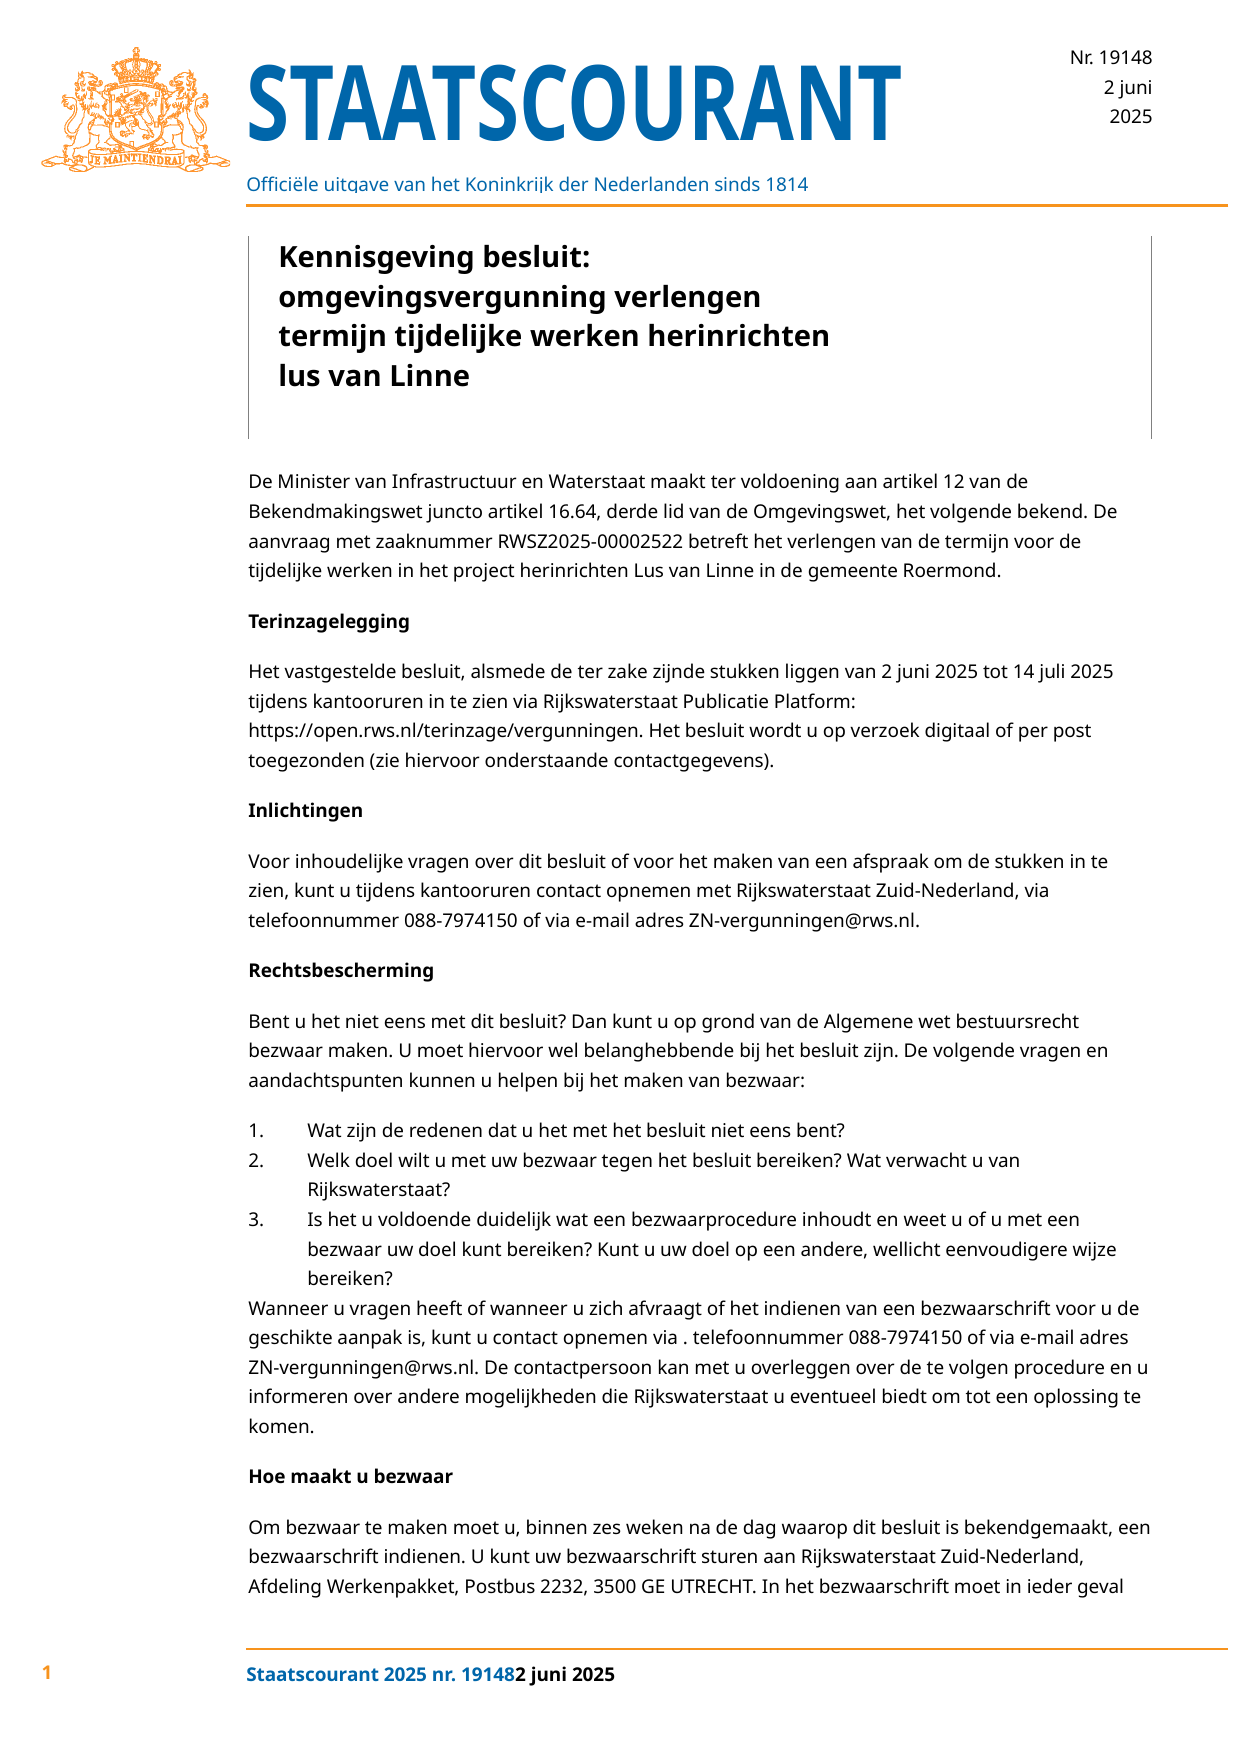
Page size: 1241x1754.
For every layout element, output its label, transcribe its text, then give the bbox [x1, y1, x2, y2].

text Voor inhoudelijke vragen over dit besluit of voor het maken van een afspraak om de stukken in te zien, kunt u tijdens kantooruren contact opnemen met Rijkswaterstaat Zuid-Nederland, via telefoonnummer 088-7974150 of via e-mail adres ZN-vergunningen@rws.nl. [248, 848, 1152, 933]
text Bent u het niet eens met dit besluit? Dan kunt u op grond van de Algemene wet bestuursrecht bezwaar maken. U moet hiervoor wel belanghebbende bij het besluit zijn. De volgende vragen en aandachtspunten kunnen u helpen bij het maken van bezwaar: [248, 1008, 1152, 1093]
text Rechtsbescherming [248, 957, 1152, 983]
text De Minister van Infrastructuur en Waterstaat maakt ter voldoening aan artikel 12 van de Bekendmakingswet juncto artikel 16.64, derde lid van de Omgevingswet, het volgende bekend. De aanvraag met zaaknummer RWSZ2025-00002522 betreft het verlengen van de termijn voor de tijdelijke werken in het project herinrichten Lus van Linne in de gemeente Roermond. [248, 469, 1152, 583]
picture [912, 236, 1090, 414]
text Inlichtingen [248, 797, 1152, 823]
text Terinzagelegging [248, 608, 1152, 633]
table_header Kennisgeving besluit: omgevingsvergunning verlengen termijn tijdelijke werken herinrichten lus van Linne [249, 236, 850, 439]
list Welk doel wilt u met uw bezwaar tegen het besluit bereiken? Wat verwacht u van Rijkswaterstaat? [248, 1147, 1152, 1202]
table_header [1090, 236, 1151, 413]
text Hoe maakt u bezwaar [248, 1464, 1152, 1489]
picture [41, 47, 231, 172]
text Het vastgestelde besluit, alsmede de ter zake zijnde stukken liggen van 2 juni 2025 tot 14 juli 2025 tijdens kantooruren in te zien via Rijkswaterstaat Publicatie Platform: https://open.rws.nl/terinzage/vergunningen. Het besluit wordt u op verzoek digitaal of per post toegezonden (zie hiervoor onderstaande contactgegevens). [248, 658, 1152, 773]
list Wat zijn de redenen dat u het met het besluit niet eens bent? [248, 1117, 1152, 1143]
list Is het u voldoende duidelijk wat een bezwaarprocedure inhoudt en weet u of u met een bezwaar uw doel kunt bereiken? Kunt u uw doel op een andere, wellicht eenvoudigere wijze bereiken? [248, 1206, 1152, 1291]
table_header [850, 414, 1151, 439]
text Om bezwaar te maken moet u, binnen zes weken na de dag waarop dit besluit is bekendgemaakt, een bezwaarschrift indienen. U kunt uw bezwaarschrift sturen aan Rijkswaterstaat Zuid-Nederland, Afdeling Werkenpakket, Postbus 2232, 3500 GE UTRECHT. In het bezwaarschrift moet in ieder geval [248, 1514, 1152, 1599]
table_header [850, 236, 912, 413]
text Wanneer u vragen heeft of wanneer u zich afvraagt of het indienen van een bezwaarschrift voor u de geschikte aanpak is, kunt u contact opnemen via . telefoonnummer 088-7974150 of via e-mail adres ZN-vergunningen@rws.nl. De contactpersoon kan met u overleggen over de te volgen procedure en u informeren over andere mogelijkheden die Rijkswaterstaat u eventueel biedt om tot een oplossing te komen. [248, 1295, 1152, 1439]
